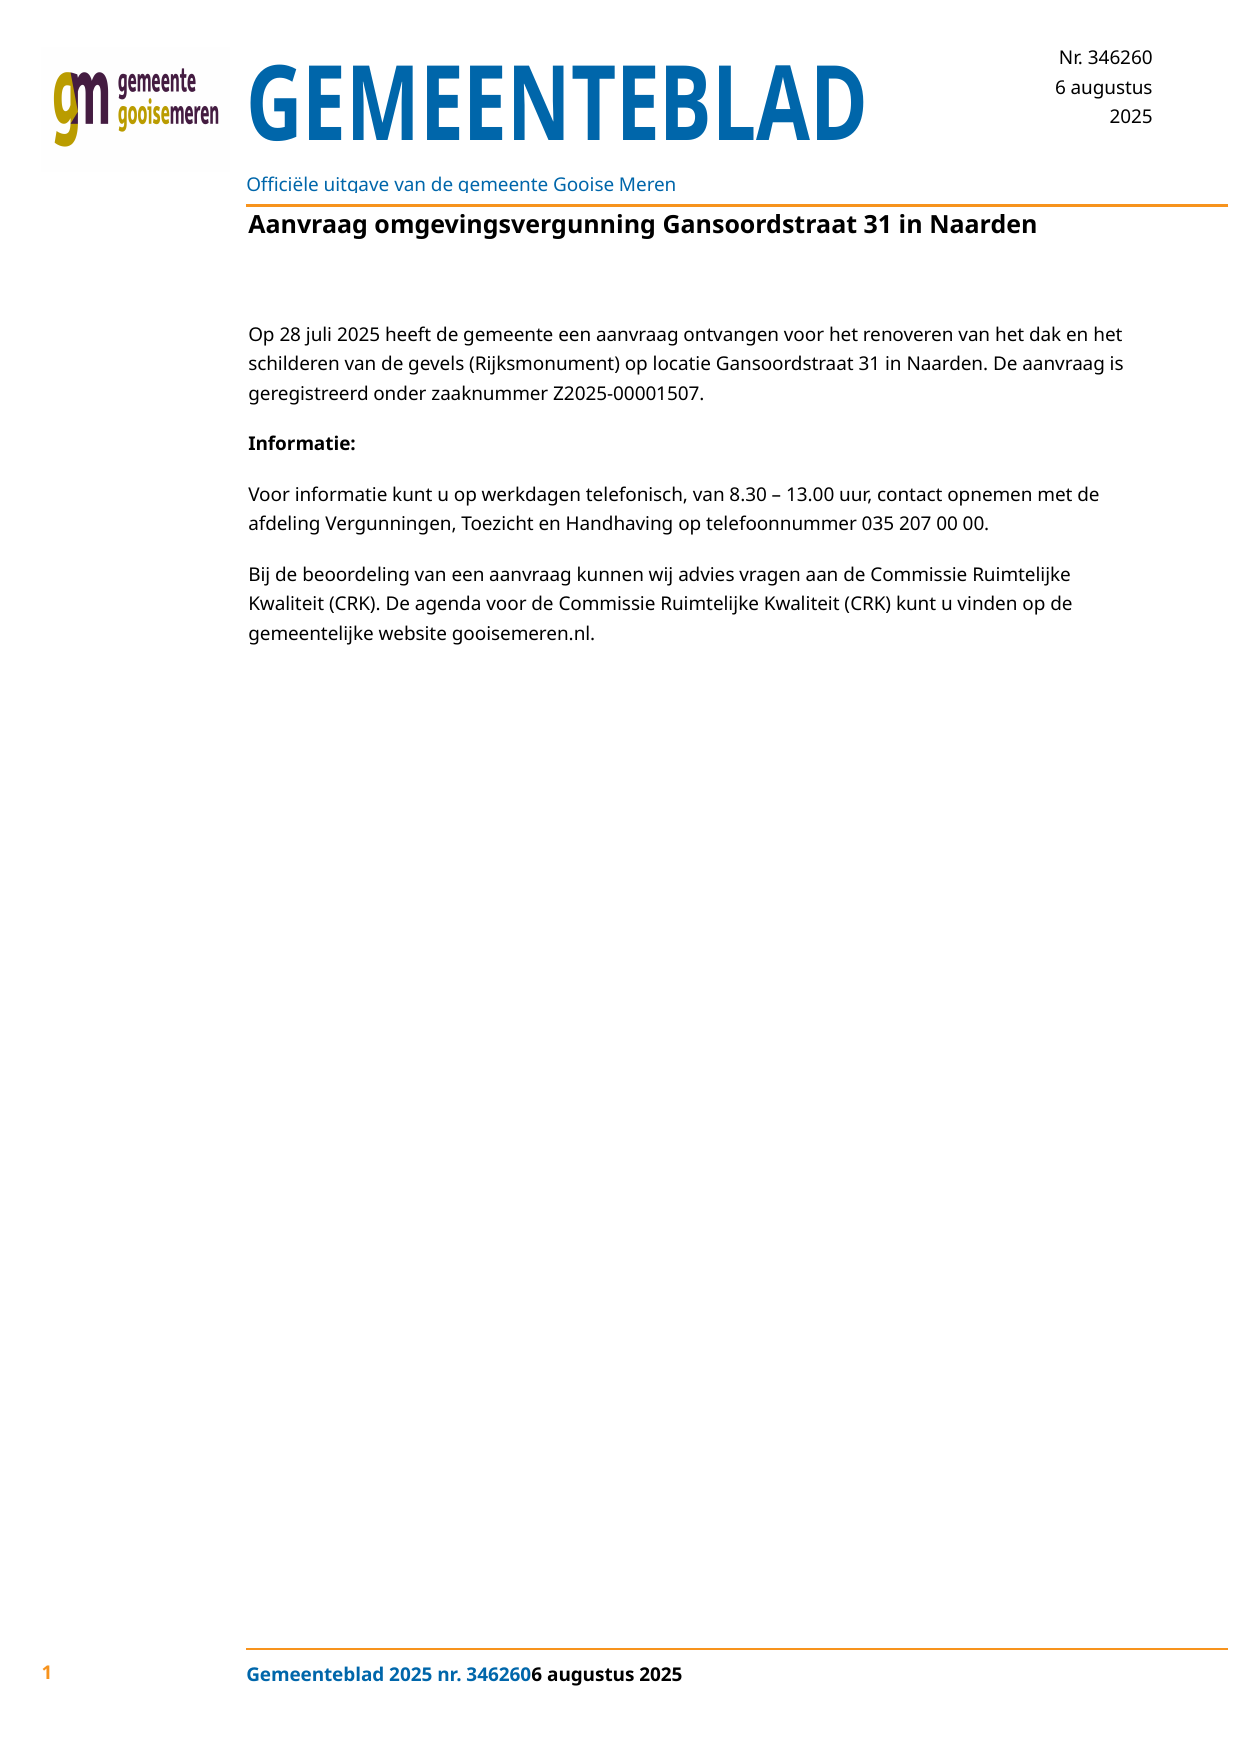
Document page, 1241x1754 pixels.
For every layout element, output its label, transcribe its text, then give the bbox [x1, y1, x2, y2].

text Aanvraag omgevingsvergunning Gansoordstraat 31 in Naarden [248, 207, 1152, 241]
text Op 28 juli 2025 heeft de gemeente een aanvraag ontvangen voor het renoveren van het dak en het schilderen van de gevels (Rijksmonument) op locatie Gansoordstraat 31 in Naarden. De aanvraag is geregistreerd onder zaaknummer Z2025-00001507. [248, 321, 1152, 406]
picture [41, 47, 231, 172]
text Bij de beoordeling van een aanvraag kunnen wij advies vragen aan de Commissie Ruimtelijke Kwaliteit (CRK). De agenda voor de Commissie Ruimtelijke Kwaliteit (CRK) kunt u vinden op de gemeentelijke website gooisemeren.nl. [248, 561, 1152, 646]
text Voor informatie kunt u op werkdagen telefonisch, van 8.30 – 13.00 uur, contact opnemen met de afdeling Vergunningen, Toezicht en Handhaving op telefoonnummer 035 207 00 00. [248, 481, 1152, 536]
text Informatie: [248, 430, 1152, 456]
